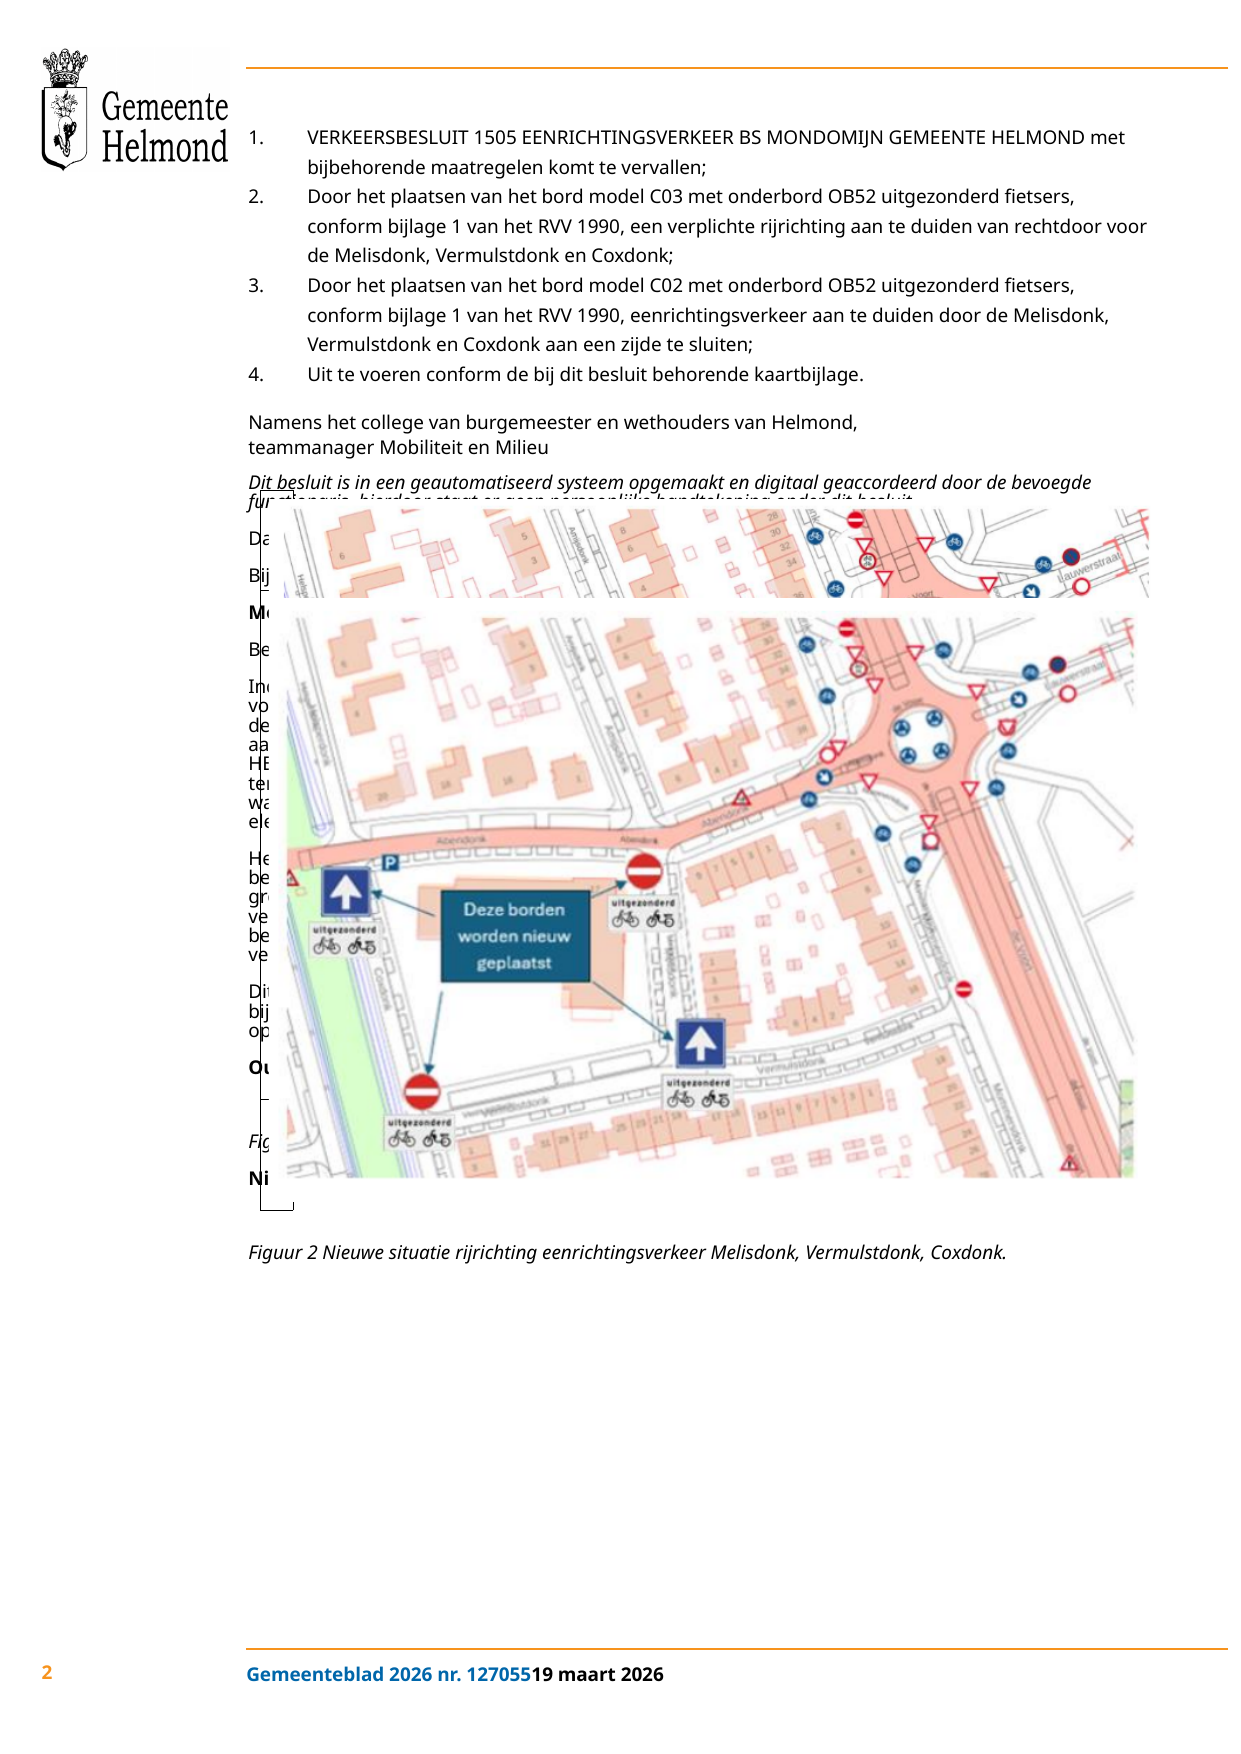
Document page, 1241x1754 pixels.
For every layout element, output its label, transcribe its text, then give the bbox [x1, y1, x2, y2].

picture [41, 47, 231, 172]
list Uit te voeren conform de bij dit besluit behorende kaartbijlage. [248, 361, 1152, 387]
text Figuur 2 Nieuwe situatie rijrichting eenrichtingsverkeer Melisdonk, Vermulstdonk, Coxdonk. [248, 1244, 1152, 1263]
picture [268, 499, 1173, 1202]
text Namens het college van burgemeester en wethouders van Helmond, [248, 409, 1152, 434]
text teammanager Mobiliteit en Milieu [248, 434, 1152, 460]
list Door het plaatsen van het bord model C02 met onderbord OB52 uitgezonderd fietsers, conform bijlage 1 van het RVV 1990, eenrichtingsverkeer aan te duiden door de Melisdonk, Vermulstdonk en Coxdonk aan een zijde te sluiten; [248, 272, 1152, 357]
text Dit besluit is in een geautomatiseerd systeem opgemaakt en digitaal geaccordeerd door de bevoegde functionaris, hierdoor staat er geen persoonlijke handtekening onder dit besluit. [248, 474, 1152, 512]
list Door het plaatsen van het bord model C03 met onderbord OB52 uitgezonderd fietsers, conform bijlage 1 van het RVV 1990, een verplichte rijrichting aan te duiden van rechtdoor voor de Melisdonk, Vermulstdonk en Coxdonk; [248, 183, 1152, 268]
list VERKEERSBESLUIT 1505 EENRICHTINGSVERKEER BS MONDOMIJN GEMEENTE HELMOND met bijbehorende maatregelen komt te vervallen; [248, 124, 1152, 180]
